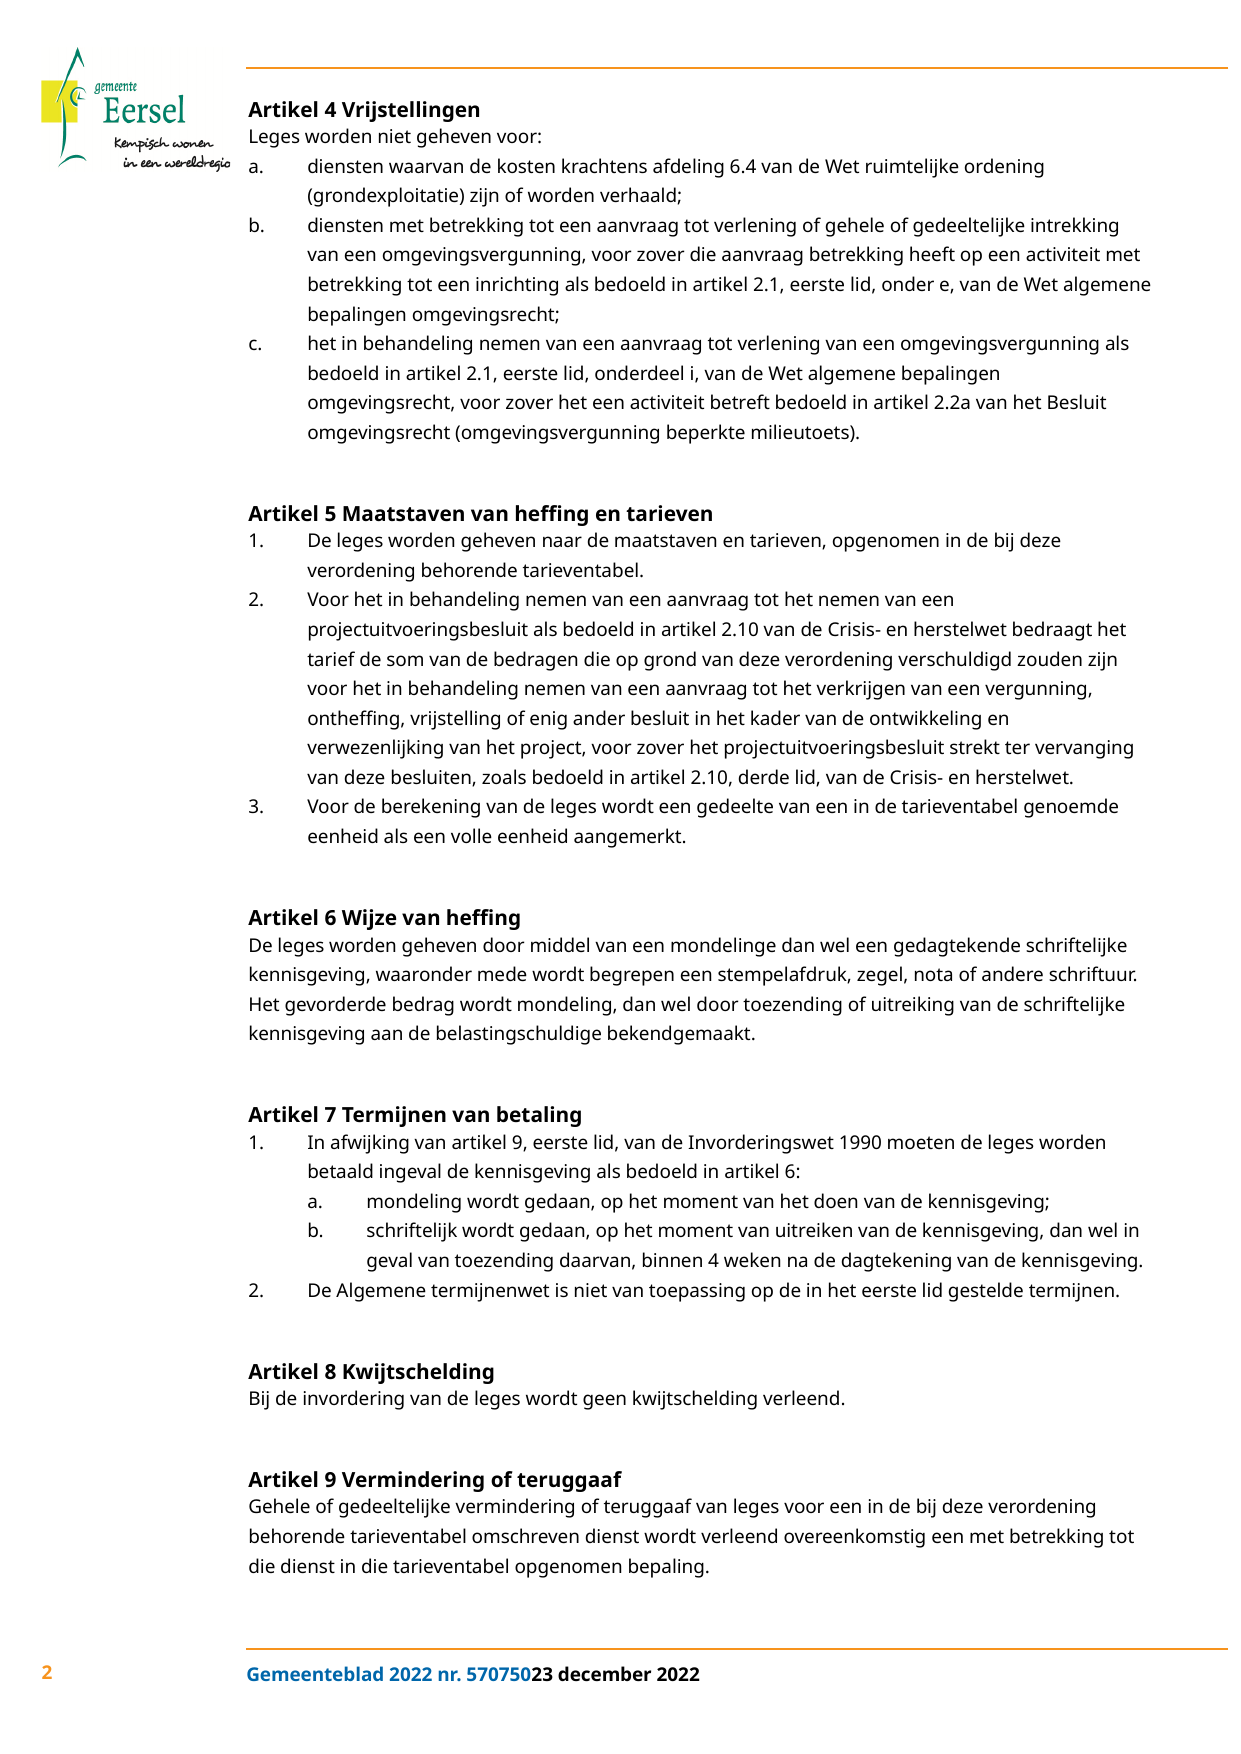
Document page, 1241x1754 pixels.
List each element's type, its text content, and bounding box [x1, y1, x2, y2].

text Artikel 8 Kwijtschelding [248, 1357, 1152, 1385]
list diensten met betrekking tot een aanvraag tot verlening of gehele of gedeeltelijke intrekking van een omgevingsvergunning, voor zover die aanvraag betrekking heeft op een activiteit met betrekking tot een inrichting als bedoeld in artikel 2.1, eerste lid, onder e, van de Wet algemene bepalingen omgevingsrecht; [248, 212, 1152, 326]
text Artikel 5 Maatstaven van heffing en tarieven [248, 499, 1152, 527]
picture [41, 47, 231, 172]
list mondeling wordt gedaan, op het moment van het doen van de kennisgeving; [307, 1188, 1152, 1214]
text Gehele of gedeeltelijke vermindering of teruggaaf van leges voor een in de bij deze verordening behorende tarieventabel omschreven dienst wordt verleend overeenkomstig een met betrekking tot die dienst in die tarieventabel opgenomen bepaling. [248, 1494, 1152, 1579]
list De Algemene termijnenwet is niet van toepassing op de in het eerste lid gestelde termijnen. [248, 1277, 1152, 1303]
list Voor het in behandeling nemen van een aanvraag tot het nemen van een projectuitvoeringsbesluit als bedoeld in artikel 2.10 van de Crisis- en herstelwet bedraagt het tarief de som van de bedragen die op grond van deze verordening verschuldigd zouden zijn voor het in behandeling nemen van een aanvraag tot het verkrijgen van een vergunning, ontheffing, vrijstelling of enig ander besluit in het kader van de ontwikkeling en verwezenlijking van het project, voor zover het projectuitvoeringsbesluit strekt ter vervanging van deze besluiten, zoals bedoeld in artikel 2.10, derde lid, van de Crisis- en herstelwet. [248, 587, 1152, 790]
text Artikel 7 Termijnen van betaling [248, 1101, 1152, 1129]
list De leges worden geheven naar de maatstaven en tarieven, opgenomen in de bij deze verordening behorende tarieventabel. [248, 527, 1152, 583]
text Artikel 4 Vrijstellingen [248, 95, 1152, 123]
text Leges worden niet geheven voor: [248, 123, 1152, 149]
list diensten waarvan de kosten krachtens afdeling 6.4 van de Wet ruimtelijke ordening (grondexploitatie) zijn of worden verhaald; [248, 153, 1152, 208]
list schriftelijk wordt gedaan, op het moment van uitreiken van de kennisgeving, dan wel in geval van toezending daarvan, binnen 4 weken na de dagtekening van de kennisgeving. [307, 1218, 1152, 1273]
text Artikel 9 Vermindering of teruggaaf [248, 1465, 1152, 1494]
list het in behandeling nemen van een aanvraag tot verlening van een omgevingsvergunning als bedoeld in artikel 2.1, eerste lid, onderdeel i, van de Wet algemene bepalingen omgevingsrecht, voor zover het een activiteit betreft bedoeld in artikel 2.2a van het Besluit omgevingsrecht (omgevingsvergunning beperkte milieutoets). [248, 330, 1152, 445]
list Voor de berekening van de leges wordt een gedeelte van een in de tarieventabel genoemde eenheid als een volle eenheid aangemerkt. [248, 794, 1152, 849]
list In afwijking van artikel 9, eerste lid, van de Invorderingswet 1990 moeten de leges worden betaald ingeval de kennisgeving als bedoeld in artikel 6: [248, 1129, 1152, 1184]
text Bij de invordering van de leges wordt geen kwijtschelding verleend. [248, 1385, 1152, 1411]
text De leges worden geheven door middel van een mondelinge dan wel een gedagtekende schriftelijke kennisgeving, waaronder mede wordt begrepen een stempelafdruk, zegel, nota of andere schriftuur. Het gevorderde bedrag wordt mondeling, dan wel door toezending of uitreiking van de schriftelijke kennisgeving aan de belastingschuldige bekendgemaakt. [248, 932, 1152, 1046]
text Artikel 6 Wijze van heffing [248, 903, 1152, 932]
